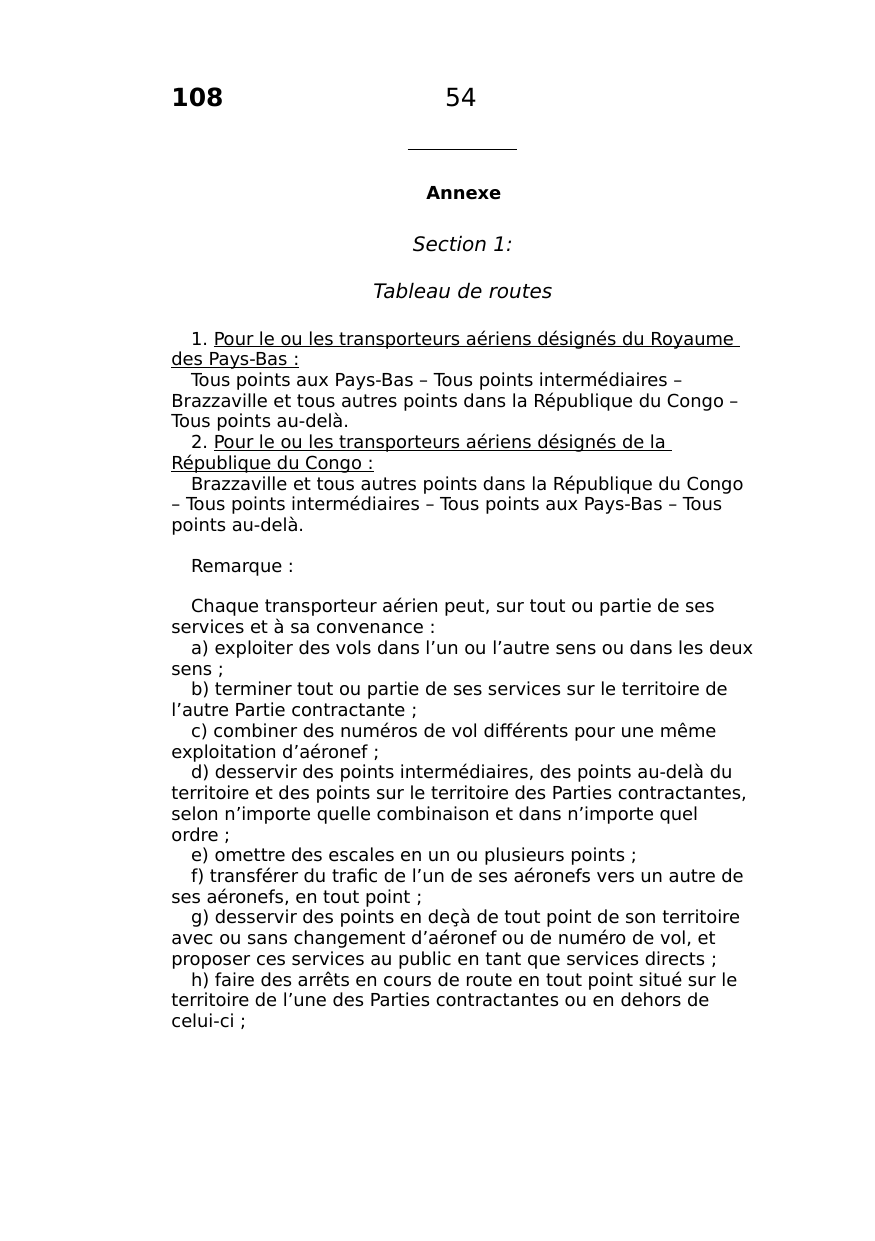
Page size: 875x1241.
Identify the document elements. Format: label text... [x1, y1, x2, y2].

subtitle Section 1: Tableau de routes [171, 233, 756, 303]
text Brazzaville et tous autres points dans la République du Congo – Tous points intermédiaires – Tous points aux Pays-Bas – Tous points au-delà. [171, 473, 756, 536]
text Tous points aux Pays-Bas – Tous points intermédiaires – Brazzaville et tous autres points dans la République du Congo – Tous points au-delà. [171, 370, 756, 432]
text Chaque transporteur aérien peut, sur tout ou partie de ses services et à sa convenance : [171, 596, 756, 638]
subtitle Annexe [171, 183, 756, 203]
text Remarque : [171, 556, 756, 576]
text 2. Pour le ou les transporteurs aériens désignés de la République du Congo : [171, 432, 756, 473]
text d) desservir des points intermédiaires, des points au-delà du territoire et des points sur le territoire des Parties contractantes, selon n’importe quelle combinaison et dans n’importe quel ordre ; [171, 762, 756, 845]
text c) combiner des numéros de vol différents pour une même exploitation d’aéronef ; [171, 721, 756, 762]
text a) exploiter des vols dans l’un ou l’autre sens ou dans les deux sens ; [171, 638, 756, 679]
text g) desservir des points en deçà de tout point de son territoire avec ou sans changement d’aéronef ou de numéro de vol, et proposer ces services au public en tant que services directs ; [171, 907, 756, 969]
text h) faire des arrêts en cours de route en tout point situé sur le territoire de l’une des Parties contractantes ou en dehors de celui-ci ; [171, 969, 756, 1032]
text f) transférer du trafic de l’un de ses aéronefs vers un autre de ses aéronefs, en tout point ; [171, 866, 756, 907]
text 1. Pour le ou les transporteurs aériens désignés du Royaume des Pays-Bas : [171, 328, 756, 370]
text e) omettre des escales en un ou plusieurs points ; [171, 845, 756, 866]
text b) terminer tout ou partie de ses services sur le territoire de l’autre Partie contractante ; [171, 679, 756, 721]
